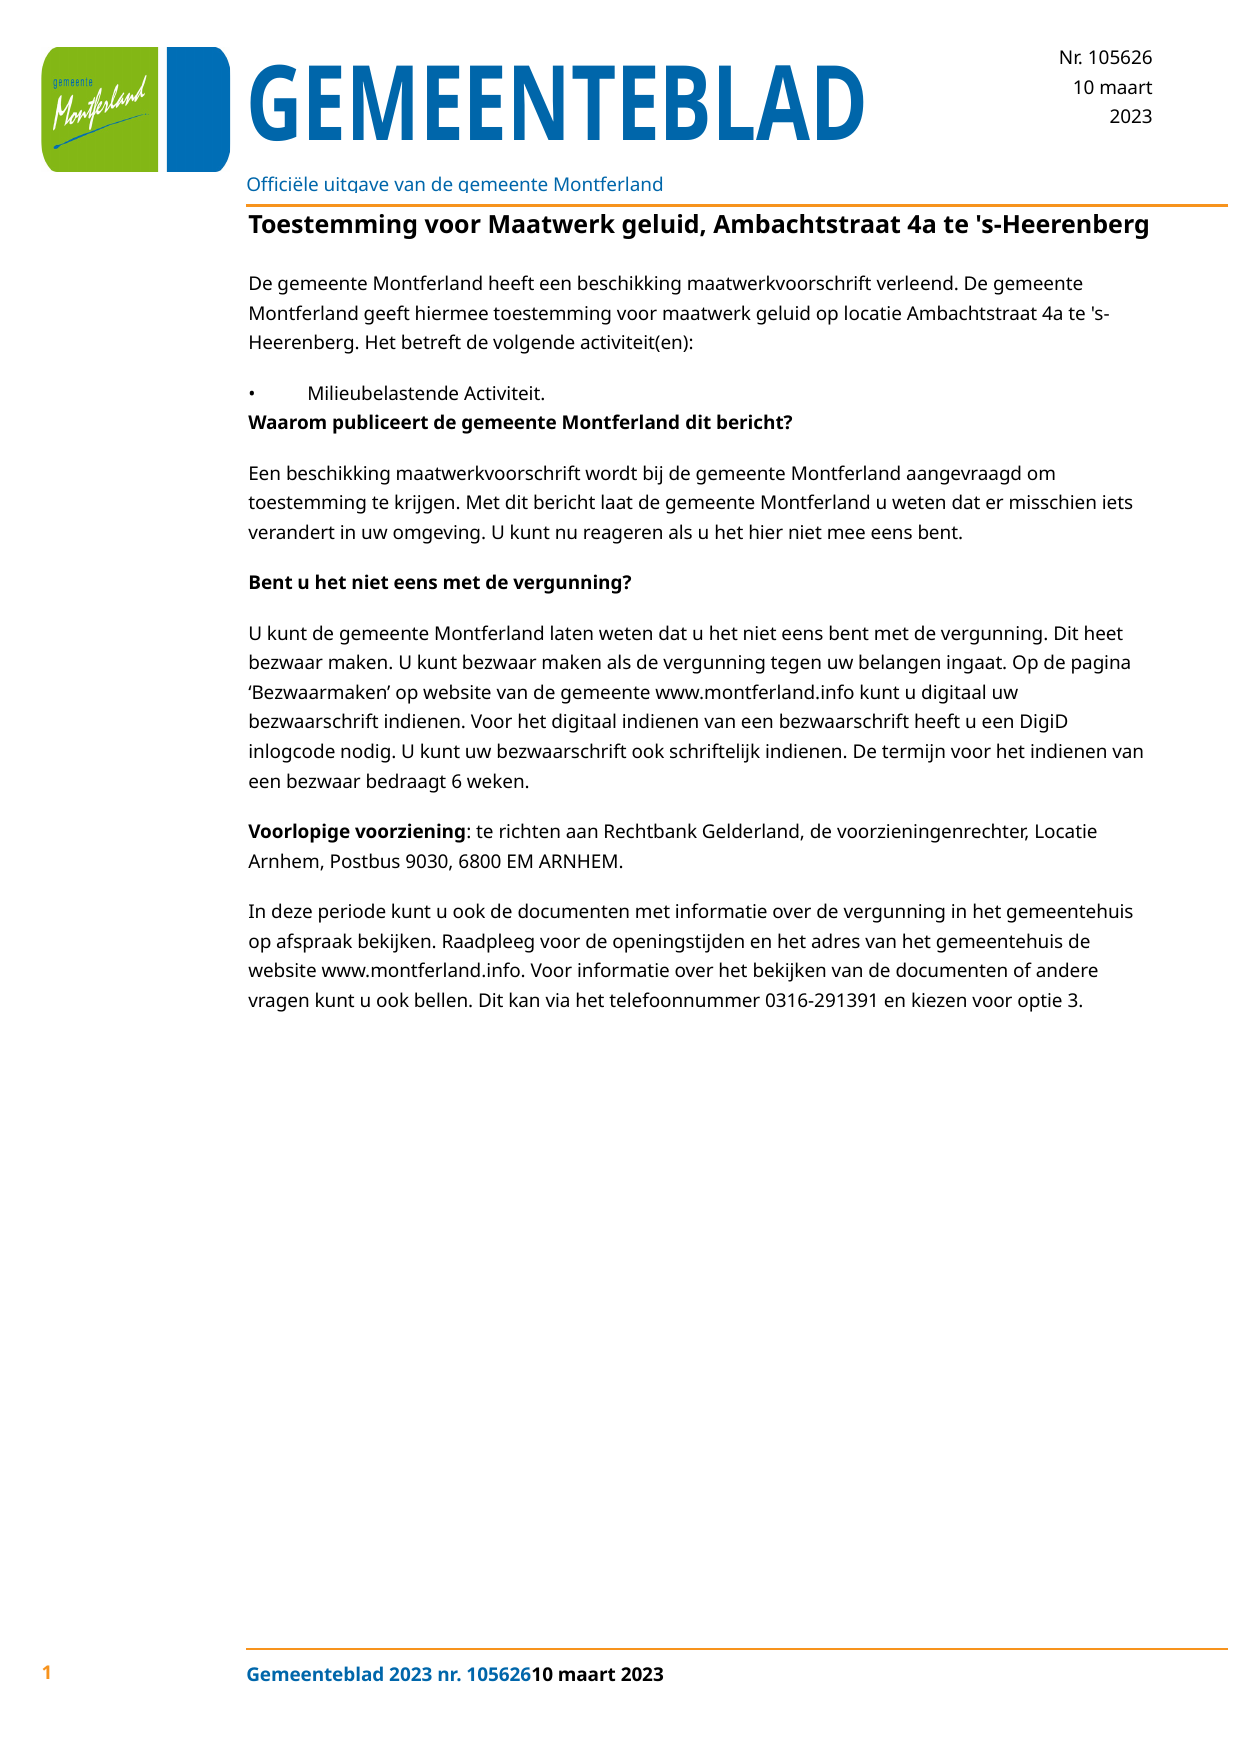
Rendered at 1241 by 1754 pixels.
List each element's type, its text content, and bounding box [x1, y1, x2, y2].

list Milieubelastende Activiteit. [248, 380, 1152, 406]
text De gemeente Montferland heeft een beschikking maatwerkvoorschrift verleend. De gemeente Montferland geeft hiermee toestemming voor maatwerk geluid op locatie Ambachtstraat 4a te 's-Heerenberg. Het betreft de volgende activiteit(en): [248, 270, 1152, 355]
text Bent u het niet eens met de vergunning? [248, 569, 1152, 595]
text Voorlopige voorziening: te richten aan Rechtbank Gelderland, de voorzieningenrechter, Locatie Arnhem, Postbus 9030, 6800 EM ARNHEM. [248, 818, 1152, 873]
text U kunt de gemeente Montferland laten weten dat u het niet eens bent met de vergunning. Dit heet bezwaar maken. U kunt bezwaar maken als de vergunning tegen uw belangen ingaat. Op de pagina ‘Bezwaarmaken’ op website van de gemeente www.montferland.info kunt u digitaal uw bezwaarschrift indienen. Voor het digitaal indienen van een bezwaarschrift heeft u een DigiD inlogcode nodig. U kunt uw bezwaarschrift ook schriftelijk indienen. De termijn voor het indienen van een bezwaar bedraagt 6 weken. [248, 620, 1152, 793]
text Een beschikking maatwerkvoorschrift wordt bij de gemeente Montferland aangevraagd om toestemming te krijgen. Met dit bericht laat de gemeente Montferland u weten dat er misschien iets verandert in uw omgeving. U kunt nu reageren als u het hier niet mee eens bent. [248, 460, 1152, 545]
picture [41, 47, 231, 172]
text In deze periode kunt u ook de documenten met informatie over de vergunning in het gemeentehuis op afspraak bekijken. Raadpleeg voor de openingstijden en het adres van het gemeentehuis de website www.montferland.info. Voor informatie over het bekijken van de documenten of andere vragen kunt u ook bellen. Dit kan via het telefoonnummer 0316-291391 en kiezen voor optie 3. [248, 898, 1152, 1013]
text Toestemming voor Maatwerk geluid, Ambachtstraat 4a te 's-Heerenberg [248, 207, 1152, 241]
text Waarom publiceert de gemeente Montferland dit bericht? [248, 409, 1152, 435]
